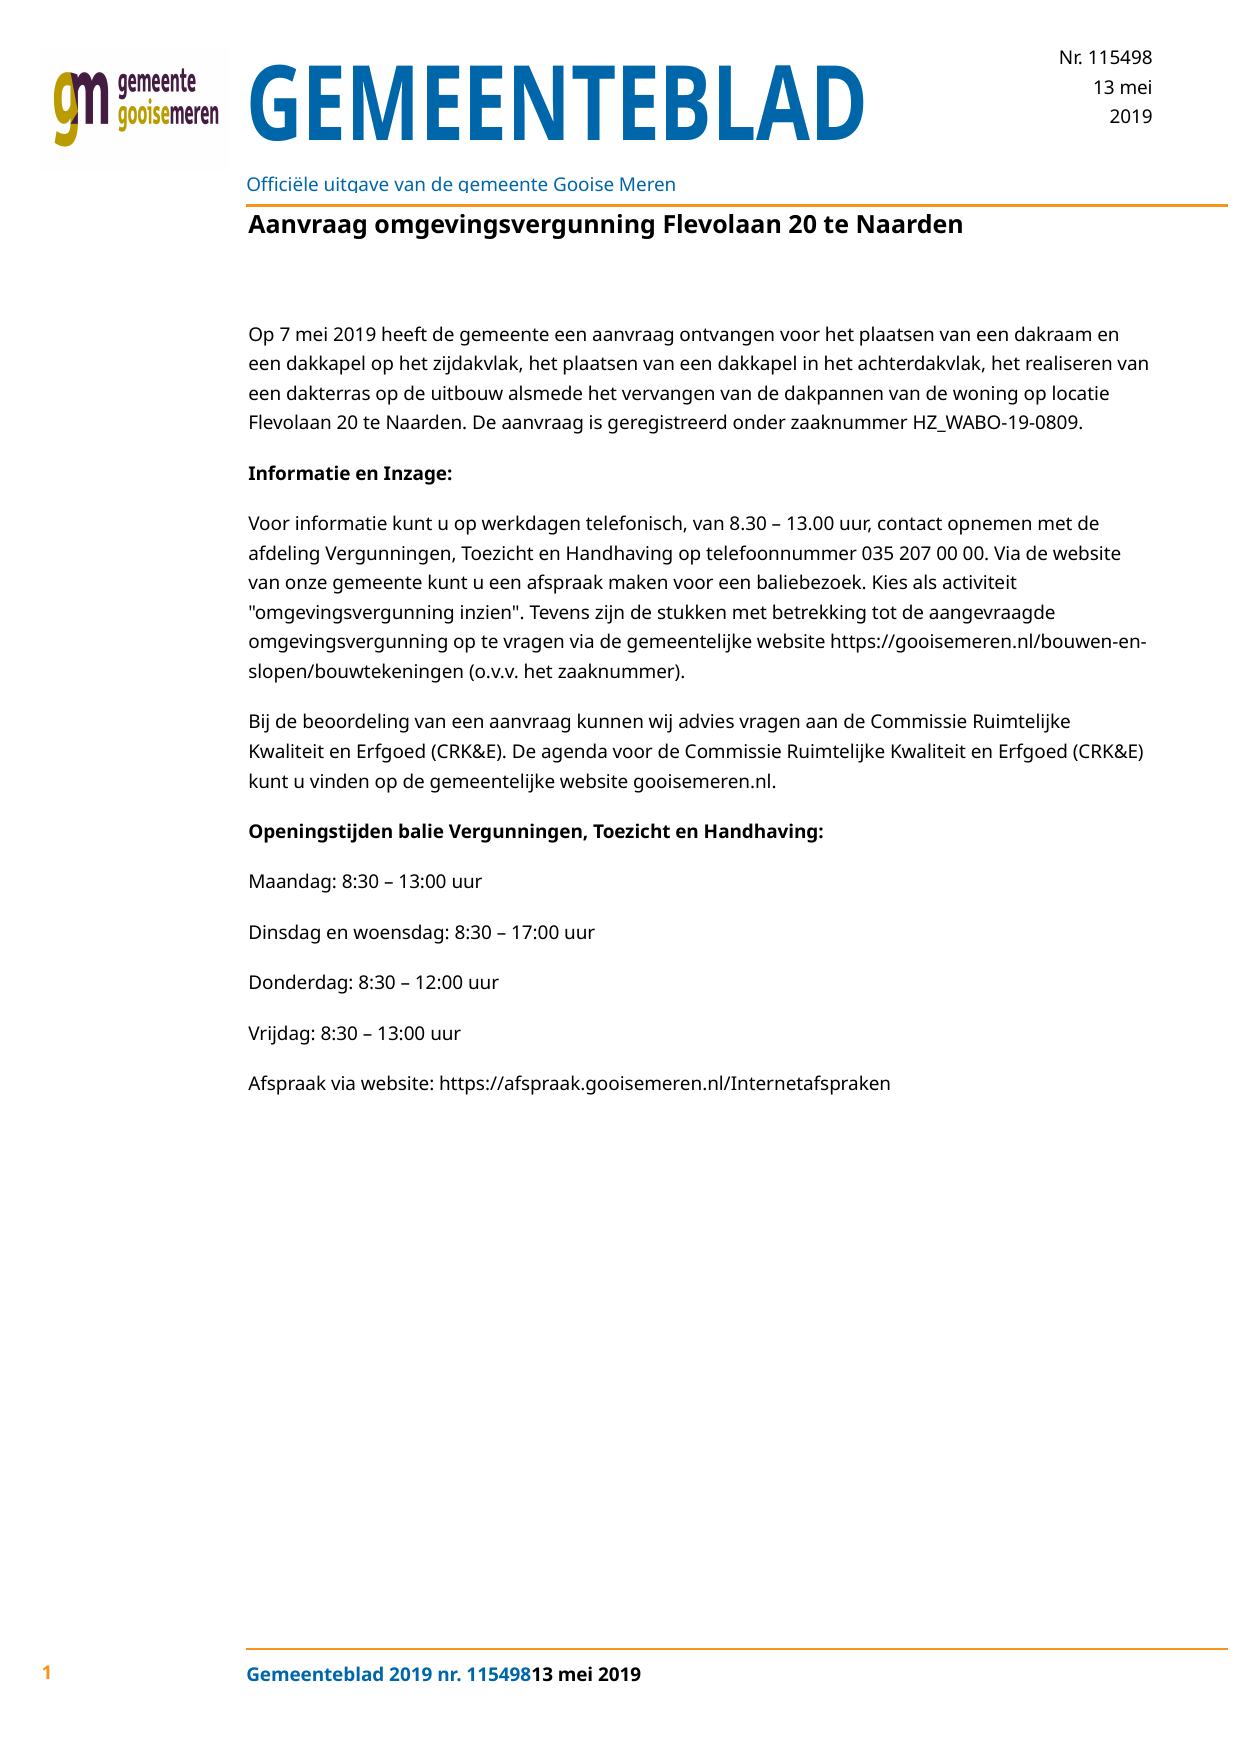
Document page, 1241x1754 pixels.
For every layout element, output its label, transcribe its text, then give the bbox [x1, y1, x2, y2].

text Openingstijden balie Vergunningen, Toezicht en Handhaving: [248, 818, 1152, 844]
text Afspraak via website: https://afspraak.gooisemeren.nl/Internetafspraken [248, 1070, 1152, 1096]
text Aanvraag omgevingsvergunning Flevolaan 20 te Naarden [248, 207, 1152, 241]
text Donderdag: 8:30 – 12:00 uur [248, 969, 1152, 995]
text Bij de beoordeling van een aanvraag kunnen wij advies vragen aan de Commissie Ruimtelijke Kwaliteit en Erfgoed (CRK&E). De agenda voor de Commissie Ruimtelijke Kwaliteit en Erfgoed (CRK&E) kunt u vinden op de gemeentelijke website gooisemeren.nl. [248, 709, 1152, 793]
text Voor informatie kunt u op werkdagen telefonisch, van 8.30 – 13.00 uur, contact opnemen met de afdeling Vergunningen, Toezicht en Handhaving op telefoonnummer 035 207 00 00. Via de website van onze gemeente kunt u een afspraak maken voor een baliebezoek. Kies als activiteit "omgevingsvergunning inzien". Tevens zijn de stukken met betrekking tot de aangevraagde omgevingsvergunning op te vragen via de gemeentelijke website https://gooisemeren.nl/bouwen-en-slopen/bouwtekeningen (o.v.v. het zaaknummer). [248, 510, 1152, 684]
text Informatie en Inzage: [248, 460, 1152, 486]
text Vrijdag: 8:30 – 13:00 uur [248, 1020, 1152, 1046]
text Op 7 mei 2019 heeft de gemeente een aanvraag ontvangen voor het plaatsen van een dakraam en een dakkapel op het zijdakvlak, het plaatsen van een dakkapel in het achterdakvlak, het realiseren van een dakterras op de uitbouw alsmede het vervangen van de dakpannen van de woning op locatie Flevolaan 20 te Naarden. De aanvraag is geregistreerd onder zaaknummer HZ_WABO-19-0809. [248, 321, 1152, 435]
text Maandag: 8:30 – 13:00 uur [248, 869, 1152, 894]
text Dinsdag en woensdag: 8:30 – 17:00 uur [248, 919, 1152, 945]
picture [41, 47, 231, 172]
